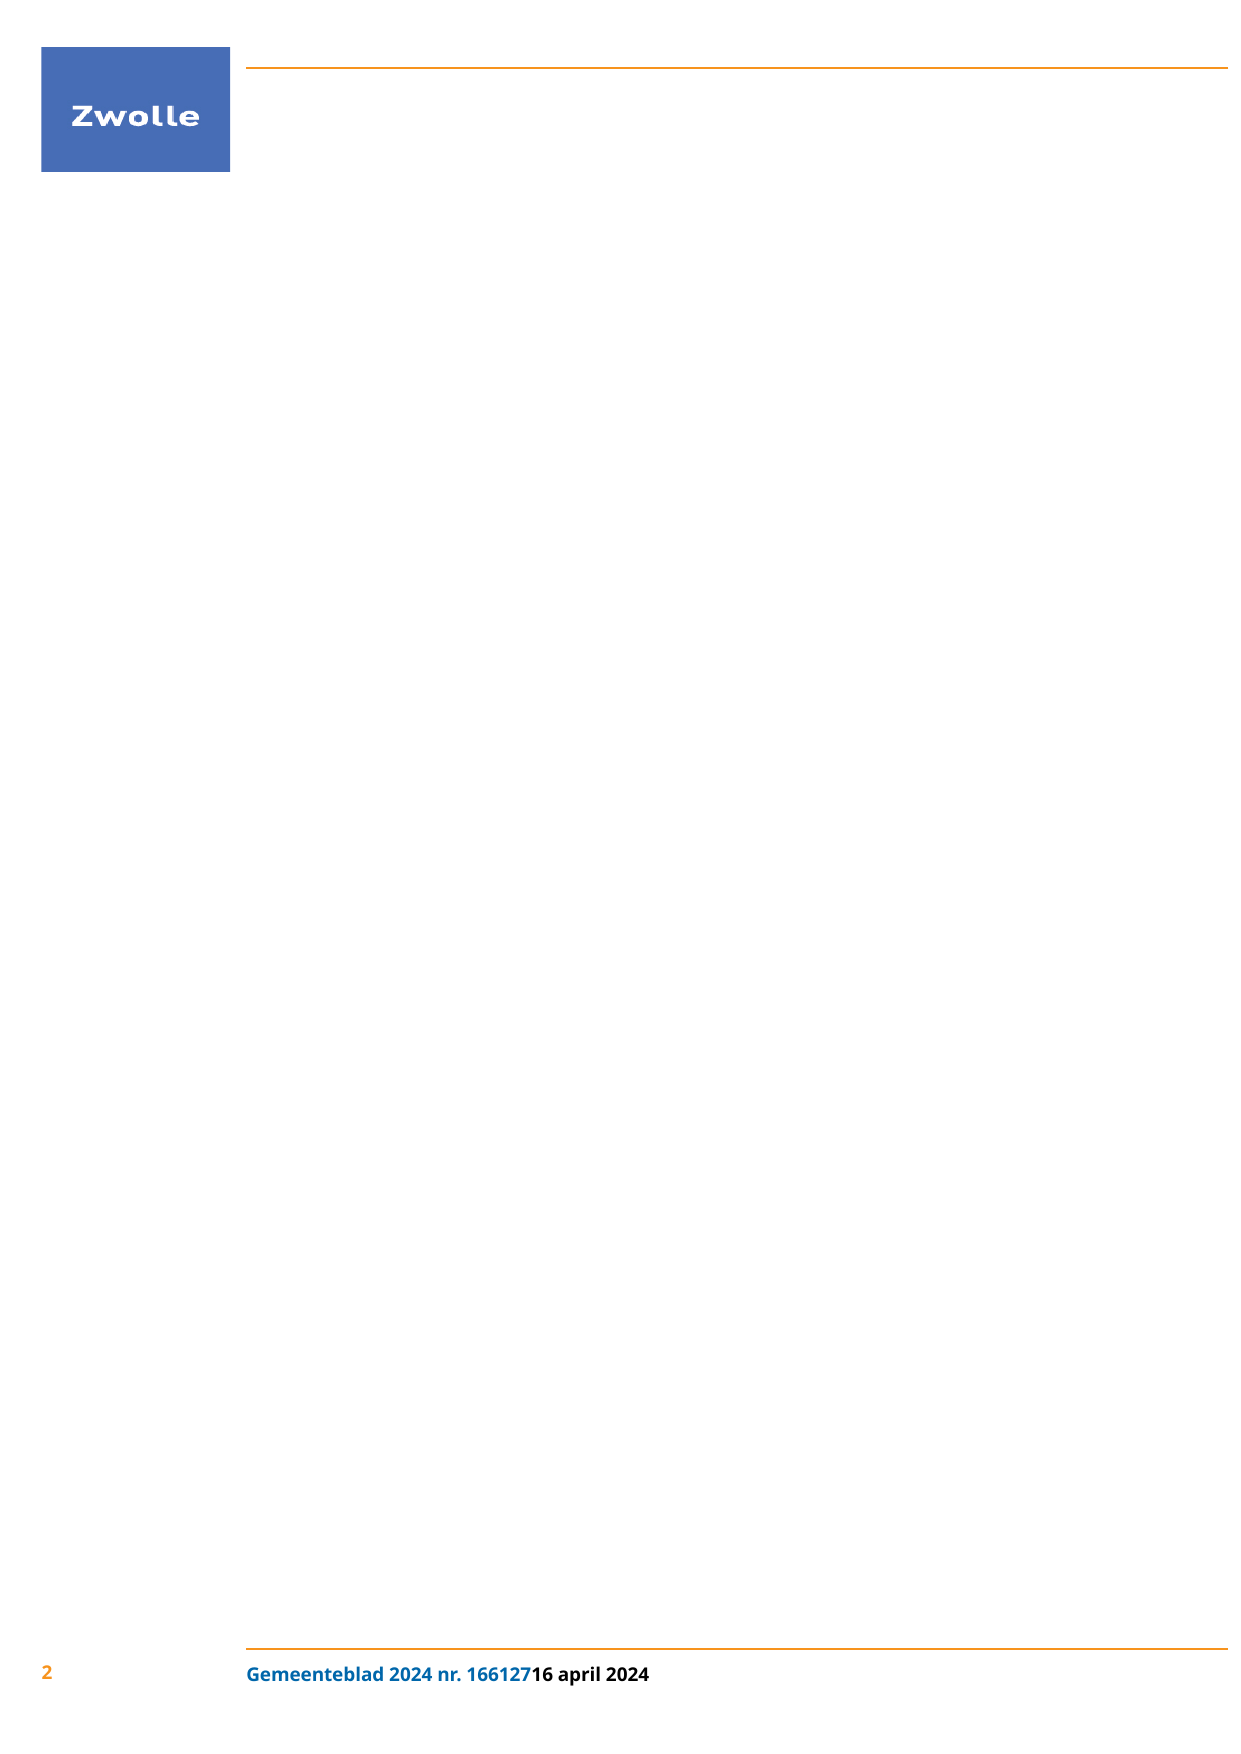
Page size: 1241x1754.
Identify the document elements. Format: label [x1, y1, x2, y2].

picture [41, 47, 231, 172]
